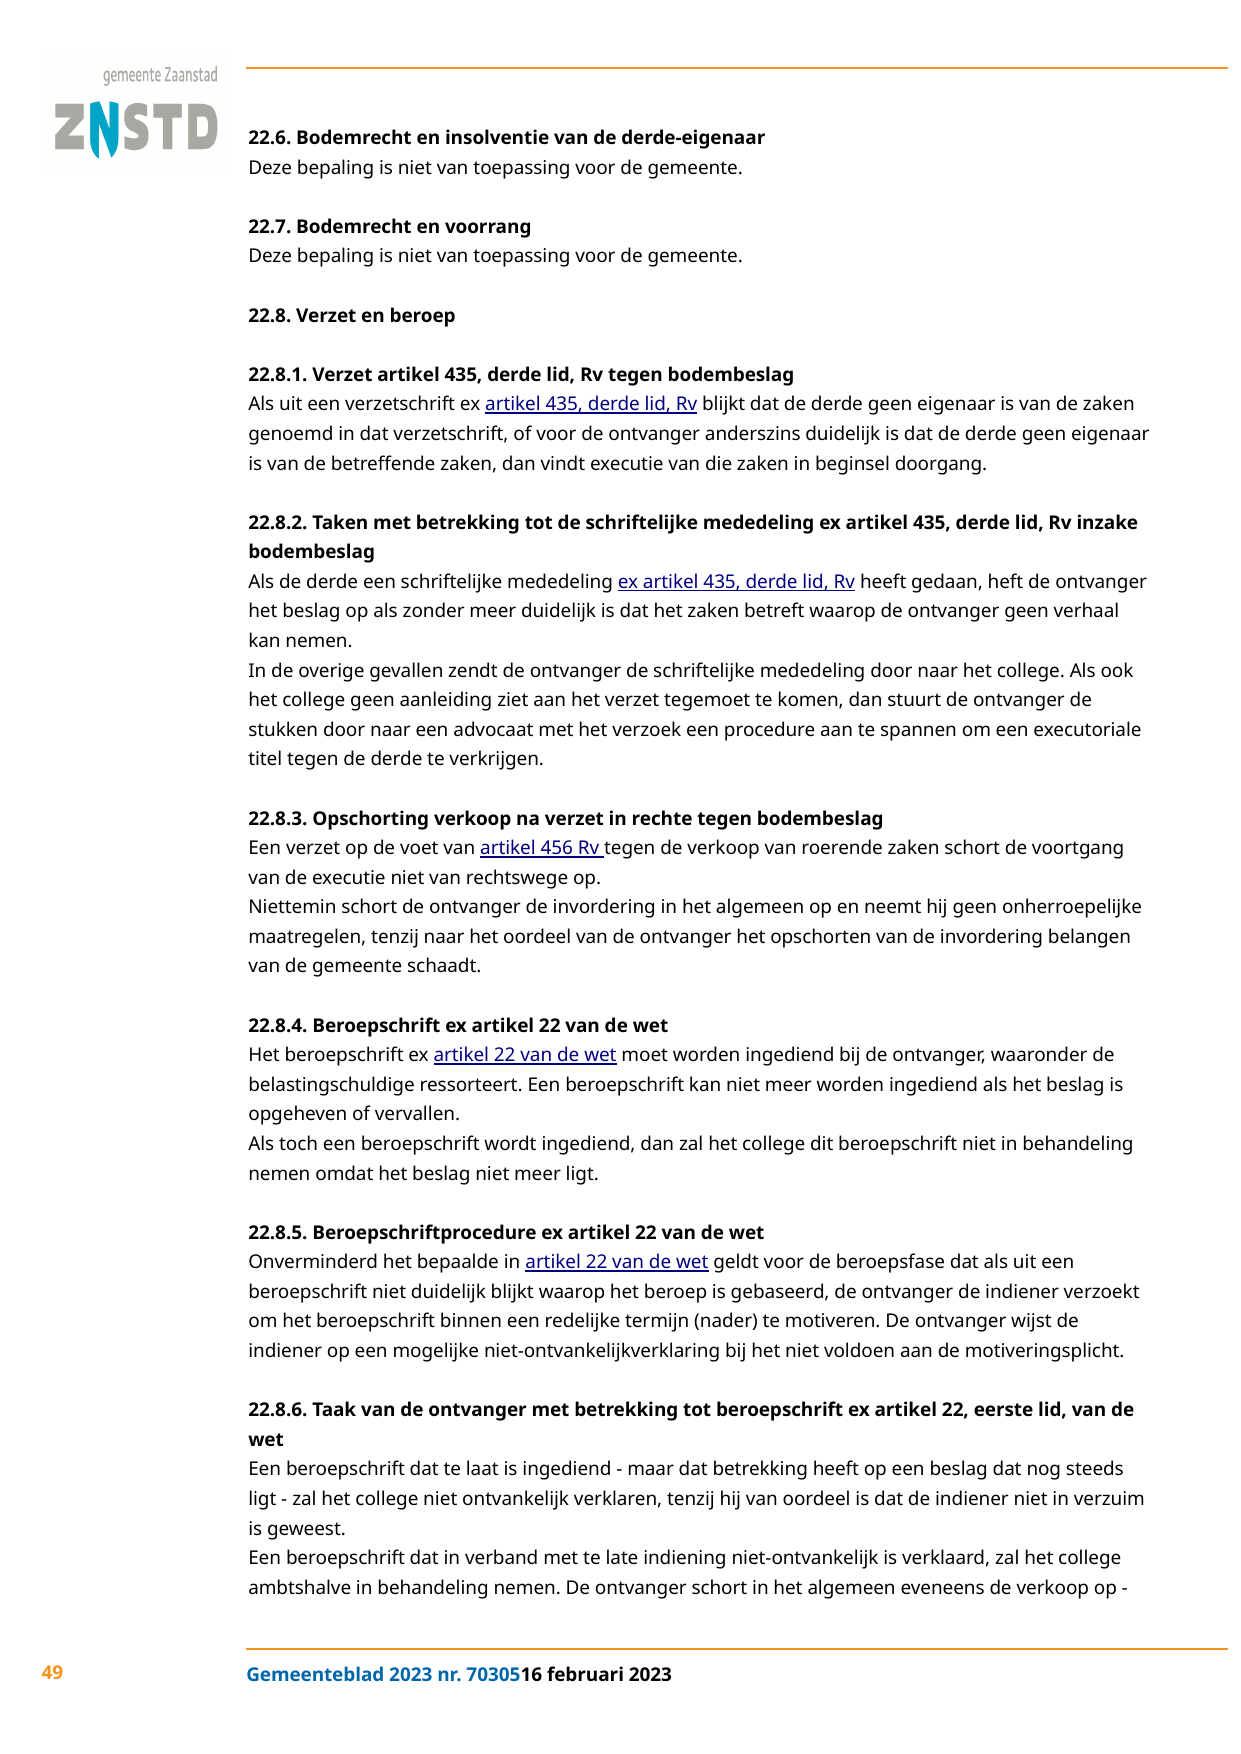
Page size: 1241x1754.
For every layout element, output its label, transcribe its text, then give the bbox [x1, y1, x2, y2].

text Onverminderd het bepaalde in artikel 22 van de wet geldt voor de beroepsfase dat als uit een beroepschrift niet duidelijk blijkt waarop het beroep is gebaseerd, de ontvanger de indiener verzoekt om het beroepschrift binnen een redelijke termijn (nader) te motiveren. De ontvanger wijst de indiener op een mogelijke niet-ontvankelijkverklaring bij het niet voldoen aan de motiveringsplicht. [248, 1248, 1152, 1363]
text Een beroepschrift dat in verband met te late indiening niet-ontvankelijk is verklaard, zal het college ambtshalve in behandeling nemen. De ontvanger schort in het algemeen eveneens de verkoop op [248, 1544, 1152, 1600]
text 22.7. Bodemrecht en voorrang [248, 213, 1152, 239]
text 22.6. Bodemrecht en insolventie van de derde-eigenaar [248, 124, 1152, 150]
text Als uit een verzetschrift ex artikel 435, derde lid, Rv blijkt dat de derde geen eigenaar is van de zaken genoemd in dat verzetschrift, of voor de ontvanger anderszins duidelijk is dat de derde geen eigenaar is van de betreffende zaken, dan vindt executie van die zaken in beginsel doorgang. [248, 391, 1152, 476]
text 22.8.1. Verzet artikel 435, derde lid, Rv tegen bodembeslag [248, 361, 1152, 387]
text 22.8.5. Beroepschriftprocedure ex artikel 22 van de wet [248, 1219, 1152, 1245]
text Het beroepschrift ex artikel 22 van de wet moet worden ingediend bij de ontvanger, waaronder de belastingschuldige ressorteert. Een beroepschrift kan niet meer worden ingediend als het beslag is opgeheven of vervallen. [248, 1041, 1152, 1126]
text Niettemin schort de ontvanger de invordering in het algemeen op en neemt hij geen onherroepelijke maatregelen, tenzij naar het oordeel van de ontvanger het opschorten van de invordering belangen van de gemeente schaadt. [248, 893, 1152, 978]
text Als de derde een schriftelijke mededeling ex artikel 435, derde lid, Rv heeft gedaan, heft de ontvanger het beslag op als zonder meer duidelijk is dat het zaken betreft waarop de ontvanger geen verhaal kan nemen. [248, 568, 1152, 653]
text Als toch een beroepschrift wordt ingediend, dan zal het college dit beroepschrift niet in behandeling nemen omdat het beslag niet meer ligt. [248, 1130, 1152, 1186]
text Een verzet op de voet van artikel 456 Rv tegen de verkoop van roerende zaken schort de voortgang van de executie niet van rechtswege op. [248, 834, 1152, 890]
text 22.8.4. Beroepschrift ex artikel 22 van de wet [248, 1012, 1152, 1038]
text In de overige gevallen zendt de ontvanger de schriftelijke mededeling door naar het college. Als ook het college geen aanleiding ziet aan het verzet tegemoet te komen, dan stuurt de ontvanger de stukken door naar een advocaat met het verzoek een procedure aan te spannen om een executoriale titel tegen de derde te verkrijgen. [248, 657, 1152, 771]
text 22.8.3. Opschorting verkoop na verzet in rechte tegen bodembeslag [248, 805, 1152, 831]
text Deze bepaling is niet van toepassing voor de gemeente. [248, 243, 1152, 268]
text Een beroepschrift dat te laat is ingediend - maar dat betrekking heeft op een beslag dat nog steeds ligt - zal het college niet ontvankelijk verklaren, tenzij hij van oordeel is dat de indiener niet in verzuim is geweest. [248, 1456, 1152, 1541]
text 22.8. Verzet en beroep [248, 302, 1152, 328]
text Deze bepaling is niet van toepassing voor de gemeente. [248, 154, 1152, 180]
picture [41, 47, 231, 172]
text 22.8.2. Taken met betrekking tot de schriftelijke mededeling ex artikel 435, derde lid, Rv inzake bodembeslag [248, 509, 1152, 564]
text 22.8.6. Taak van de ontvanger met betrekking tot beroepschrift ex artikel 22, eerste lid, van de wet [248, 1396, 1152, 1452]
